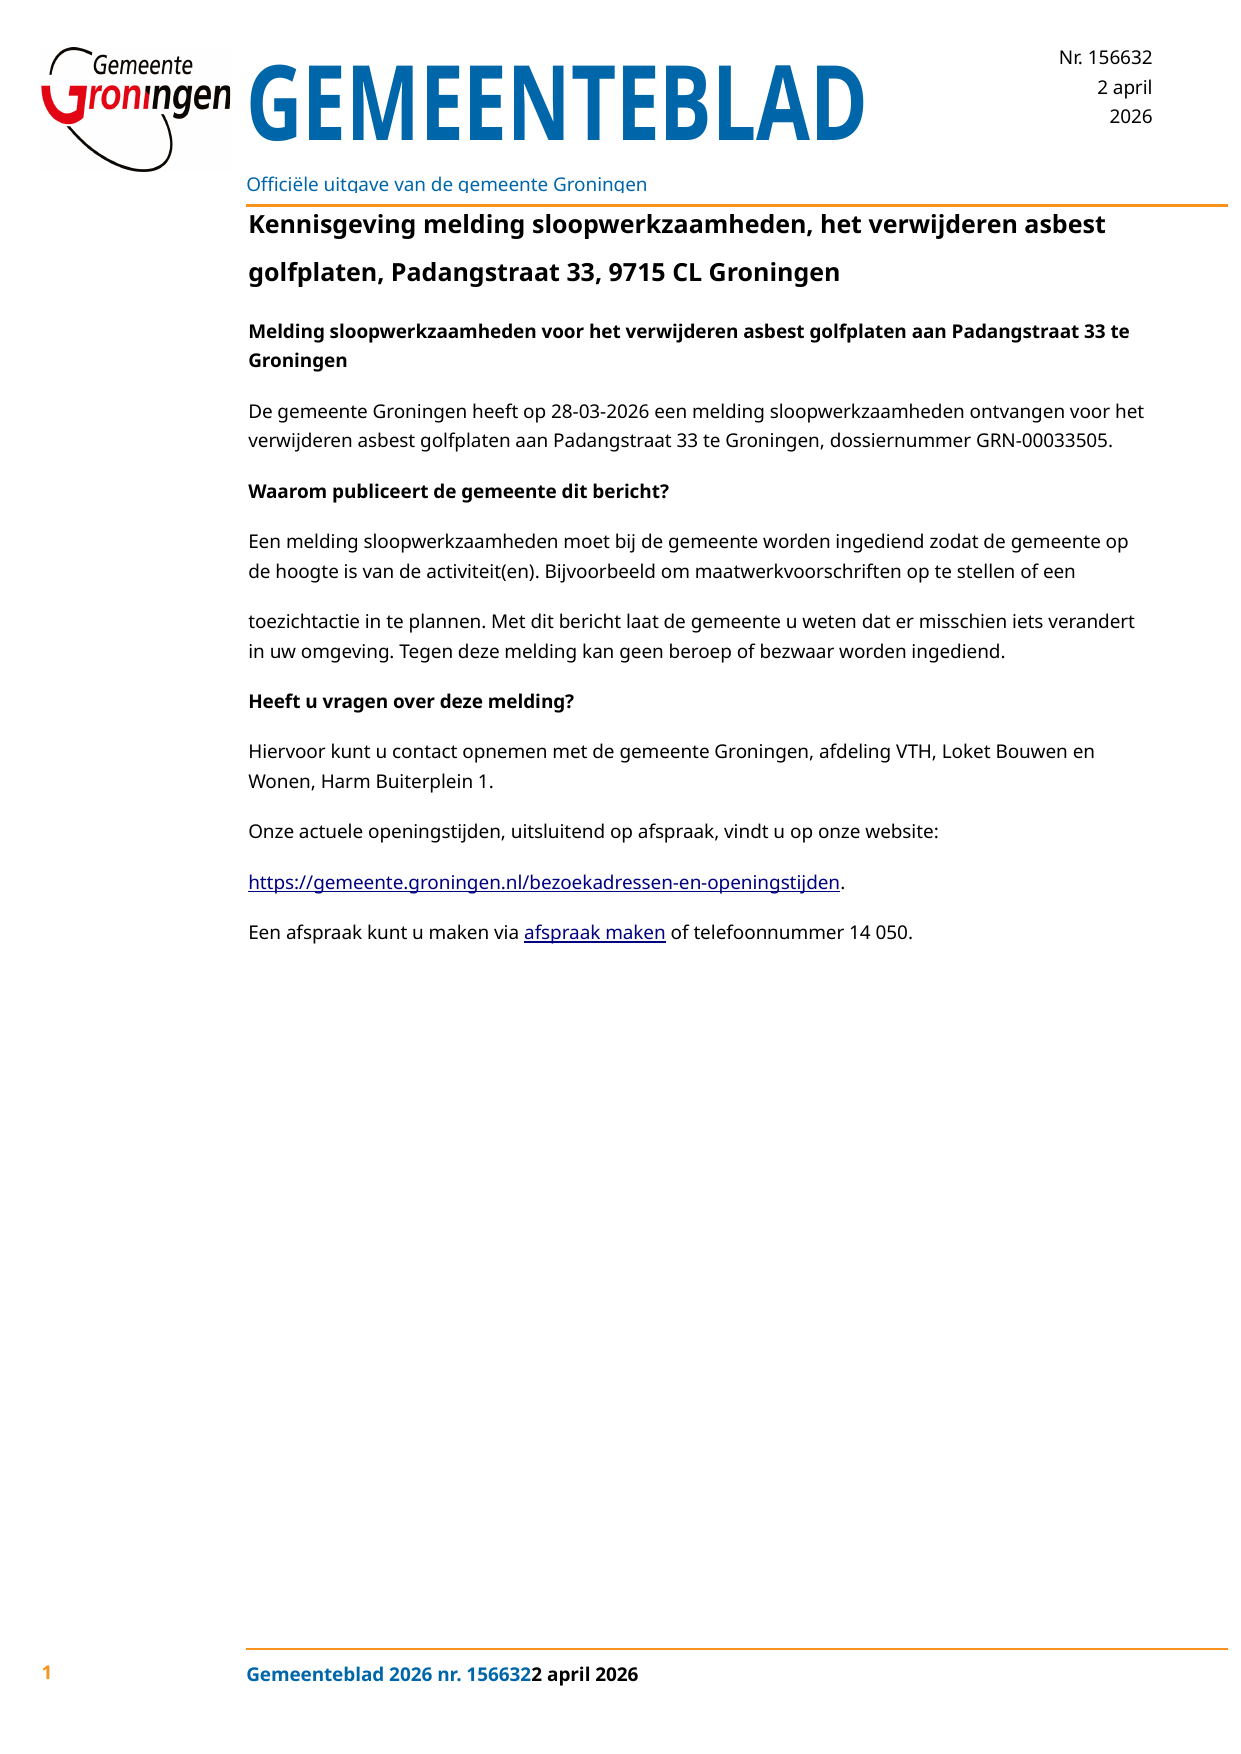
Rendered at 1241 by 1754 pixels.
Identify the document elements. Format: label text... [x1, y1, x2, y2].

text Waarom publiceert de gemeente dit bericht? [248, 478, 1152, 504]
text De gemeente Groningen heeft op 28-03-2026 een melding sloopwerkzaamheden ontvangen voor het verwijderen asbest golfplaten aan Padangstraat 33 te Groningen, dossiernummer GRN-00033505. [248, 398, 1152, 453]
text Een afspraak kunt u maken via afspraak maken of telefoonnummer 14 050. [248, 919, 1152, 945]
text Een melding sloopwerkzaamheden moet bij de gemeente worden ingediend zodat de gemeente op de hoogte is van de activiteit(en). Bijvoorbeeld om maatwerkvoorschriften op te stellen of een [248, 528, 1152, 584]
picture [41, 47, 231, 172]
text Hiervoor kunt u contact opnemen met de gemeente Groningen, afdeling VTH, Loket Bouwen en Wonen, Harm Buiterplein 1. [248, 739, 1152, 794]
text Onze actuele openingstijden, uitsluitend op afspraak, vindt u op onze website: [248, 819, 1152, 844]
text Heeft u vragen over deze melding? [248, 688, 1152, 714]
text Kennisgeving melding sloopwerkzaamheden, het verwijderen asbest golfplaten, Padangstraat 33, 9715 CL Groningen [248, 207, 1152, 288]
text toezichtactie in te plannen. Met dit bericht laat de gemeente u weten dat er misschien iets verandert in uw omgeving. Tegen deze melding kan geen beroep of bezwaar worden ingediend. [248, 608, 1152, 664]
text Melding sloopwerkzaamheden voor het verwijderen asbest golfplaten aan Padangstraat 33 te Groningen [248, 318, 1152, 373]
text https://gemeente.groningen.nl/bezoekadressen-en-openingstijden. [248, 869, 1152, 895]
